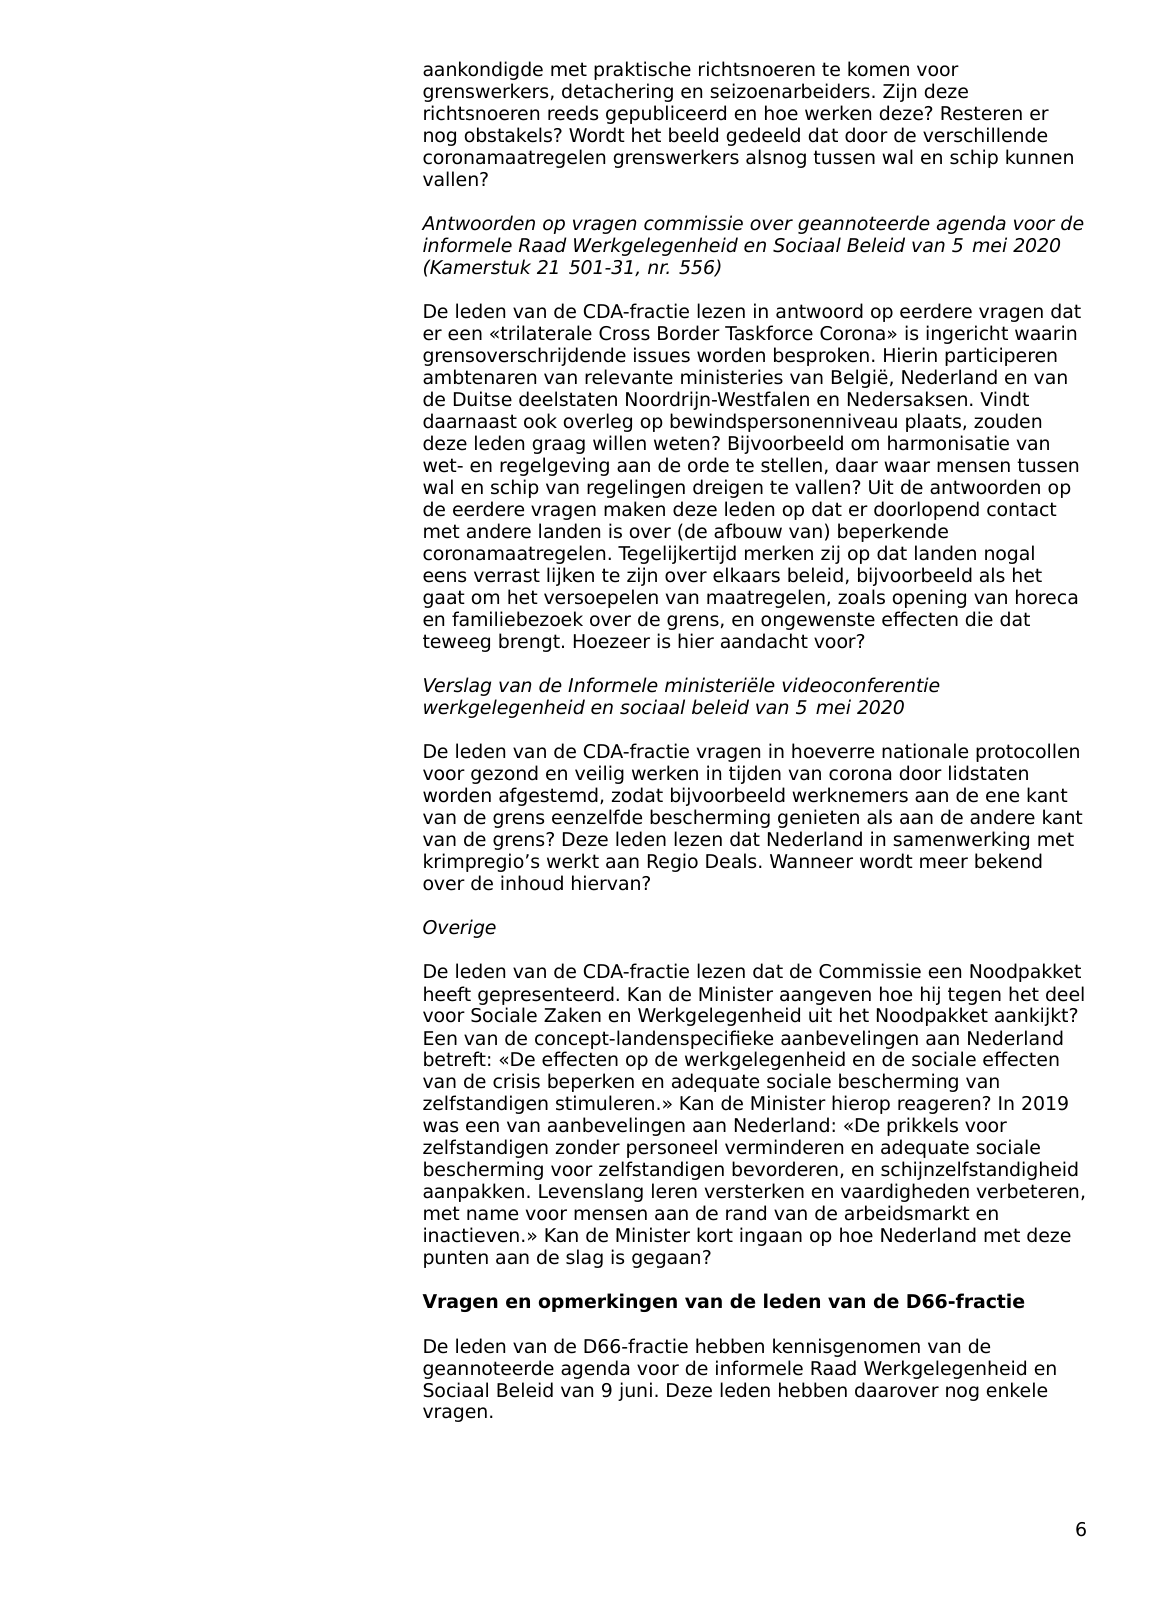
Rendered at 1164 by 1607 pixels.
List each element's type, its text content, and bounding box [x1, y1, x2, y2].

text De leden van de D66-fractie hebben kennisgenomen van de geannoteerde agenda voor de informele Raad Werkgelegenheid en Sociaal Beleid van 9 juni. Deze leden hebben daarover nog enkele vragen. [422, 1336, 1087, 1423]
subtitle Verslag van de Informele ministeriële videoconferentie werkgelegenheid en sociaal beleid van 5 mei 2020 [422, 675, 1087, 719]
subtitle Vragen en opmerkingen van de leden van de D66-fractie [422, 1291, 1087, 1313]
subtitle Overige [422, 917, 1087, 939]
subtitle Antwoorden op vragen commissie over geannoteerde agenda voor de informele Raad Werkgelegenheid en Sociaal Beleid van 5 mei 2020 (Kamerstuk 21 501-31, nr. 556) [422, 213, 1087, 279]
text De leden van de CDA-fractie lezen dat de Commissie een Noodpakket heeft gepresenteerd. Kan de Minister aangeven hoe hij tegen het deel voor Sociale Zaken en Werkgelegenheid uit het Noodpakket aankijkt? Een van de concept-landenspecifieke aanbevelingen aan Nederland betreft: «De effecten op de werkgelegenheid en de sociale effecten van de crisis beperken en adequate sociale bescherming van zelfstandigen stimuleren.» Kan de Minister hierop reageren? In 2019 was een van aanbevelingen aan Nederland: «De prikkels voor zelfstandigen zonder personeel verminderen en adequate sociale bescherming voor zelfstandigen bevorderen, en schijnzelfstandigheid aanpakken. Levenslang leren versterken en vaardigheden verbeteren, met name voor mensen aan de rand van de arbeidsmarkt en inactieven.» Kan de Minister kort ingaan op hoe Nederland met deze punten aan de slag is gegaan? [422, 961, 1087, 1269]
text De leden van de CDA-fractie vragen in hoeverre nationale protocollen voor gezond en veilig werken in tijden van corona door lidstaten worden afgestemd, zodat bijvoorbeeld werknemers aan de ene kant van de grens eenzelfde bescherming genieten als aan de andere kant van de grens? Deze leden lezen dat Nederland in samenwerking met krimpregio’s werkt aan Regio Deals. Wanneer wordt meer bekend over de inhoud hiervan? [422, 741, 1087, 895]
text aankondigde met praktische richtsnoeren te komen voor grenswerkers, detachering en seizoenarbeiders. Zijn deze richtsnoeren reeds gepubliceerd en hoe werken deze? Resteren er nog obstakels? Wordt het beeld gedeeld dat door de verschillende coronamaatregelen grenswerkers alsnog tussen wal en schip kunnen vallen? [422, 59, 1087, 191]
text De leden van de CDA-fractie lezen in antwoord op eerdere vragen dat er een «trilaterale Cross Border Taskforce Corona» is ingericht waarin grensoverschrijdende issues worden besproken. Hierin participeren ambtenaren van relevante ministeries van België, Nederland en van de Duitse deelstaten Noordrijn-Westfalen en Nedersaksen. Vindt daarnaast ook overleg op bewindspersonenniveau plaats, zouden deze leden graag willen weten? Bijvoorbeeld om harmonisatie van wet- en regelgeving aan de orde te stellen, daar waar mensen tussen wal en schip van regelingen dreigen te vallen? Uit de antwoorden op de eerdere vragen maken deze leden op dat er doorlopend contact met andere landen is over (de afbouw van) beperkende coronamaatregelen. Tegelijkertijd merken zij op dat landen nogal eens verrast lijken te zijn over elkaars beleid, bijvoorbeeld als het gaat om het versoepelen van maatregelen, zoals opening van horeca en familiebezoek over de grens, en ongewenste effecten die dat teweeg brengt. Hoezeer is hier aandacht voor? [422, 301, 1087, 653]
